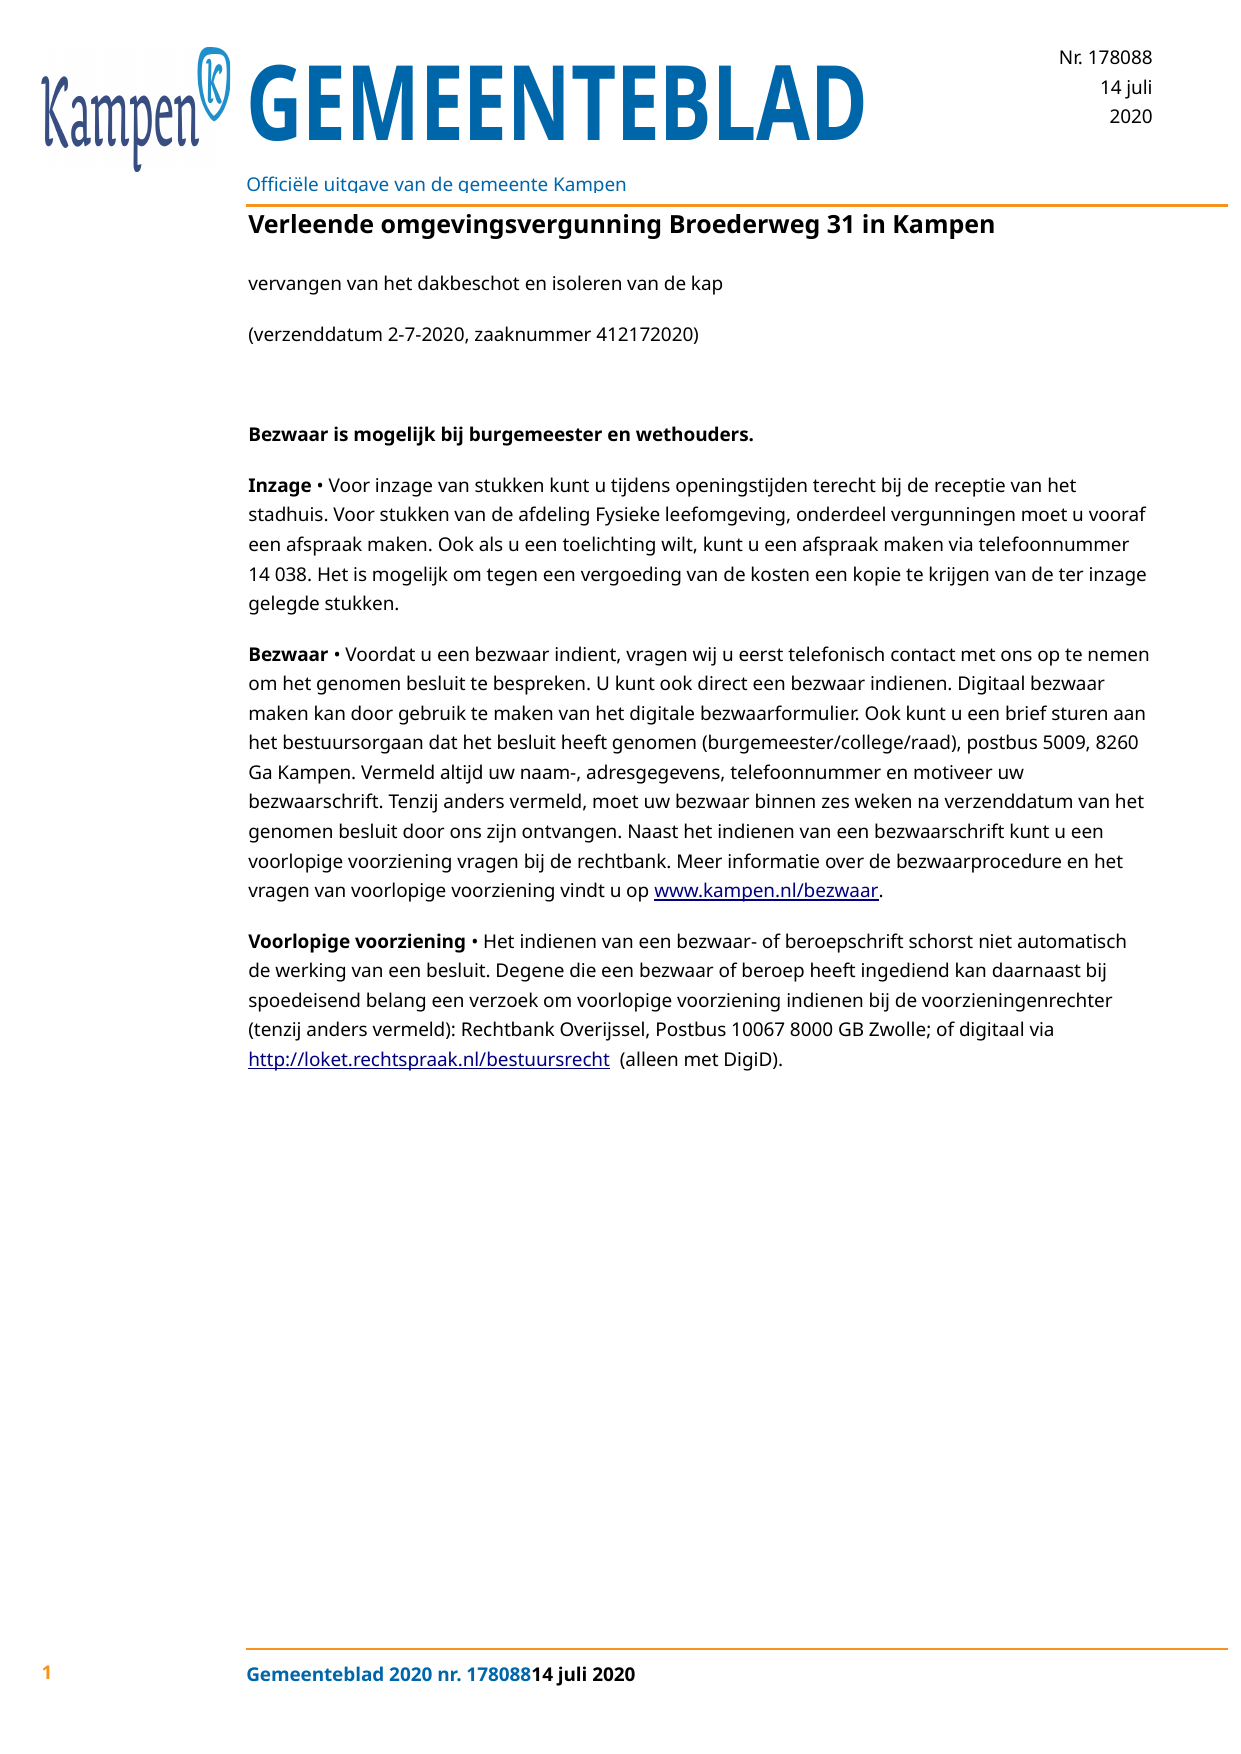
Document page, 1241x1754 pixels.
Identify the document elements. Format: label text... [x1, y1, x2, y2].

text Bezwaar • Voordat u een bezwaar indient, vragen wij u eerst telefonisch contact met ons op te nemen om het genomen besluit te bespreken. U kunt ook direct een bezwaar indienen. Digitaal bezwaar maken kan door gebruik te maken van het digitale bezwaarformulier. Ook kunt u een brief sturen aan het bestuursorgaan dat het besluit heeft genomen (burgemeester/college/raad), postbus 5009, 8260 Ga Kampen. Vermeld altijd uw naam-, adresgegevens, telefoonnummer en motiveer uw bezwaarschrift. Tenzij anders vermeld, moet uw bezwaar binnen zes weken na verzenddatum van het genomen besluit door ons zijn ontvangen. Naast het indienen van een bezwaarschrift kunt u een voorlopige voorziening vragen bij de rechtbank. Meer informatie over de bezwaarprocedure en het vragen van voorlopige voorziening vindt u op www.kampen.nl/bezwaar. [248, 641, 1152, 903]
text Verleende omgevingsvergunning Broederweg 31 in Kampen [248, 207, 1152, 241]
text Voorlopige voorziening • Het indienen van een bezwaar- of beroepschrift schorst niet automatisch de werking van een besluit. Degene die een bezwaar of beroep heeft ingediend kan daarnaast bij spoedeisend belang een verzoek om voorlopige voorziening indienen bij de voorzieningenrechter (tenzij anders vermeld): Rechtbank Overijssel, Postbus 10067 8000 GB Zwolle; of digitaal via http://loket.rechtspraak.nl/bestuursrecht (alleen met DigiD). [248, 928, 1152, 1072]
text Bezwaar is mogelijk bij burgemeester en wethouders. [248, 422, 1152, 447]
picture [41, 47, 231, 172]
text vervangen van het dakbeschot en isoleren van de kap [248, 270, 1152, 296]
text (verzenddatum 2-7-2020, zaaknummer 412172020) [248, 321, 1152, 346]
text Inzage • Voor inzage van stukken kunt u tijdens openingstijden terecht bij de receptie van het stadhuis. Voor stukken van de afdeling Fysieke leefomgeving, onderdeel vergunningen moet u vooraf een afspraak maken. Ook als u een toelichting wilt, kunt u een afspraak maken via telefoonnummer 14 038. Het is mogelijk om tegen een vergoeding van de kosten een kopie te krijgen van de ter inzage gelegde stukken. [248, 472, 1152, 616]
